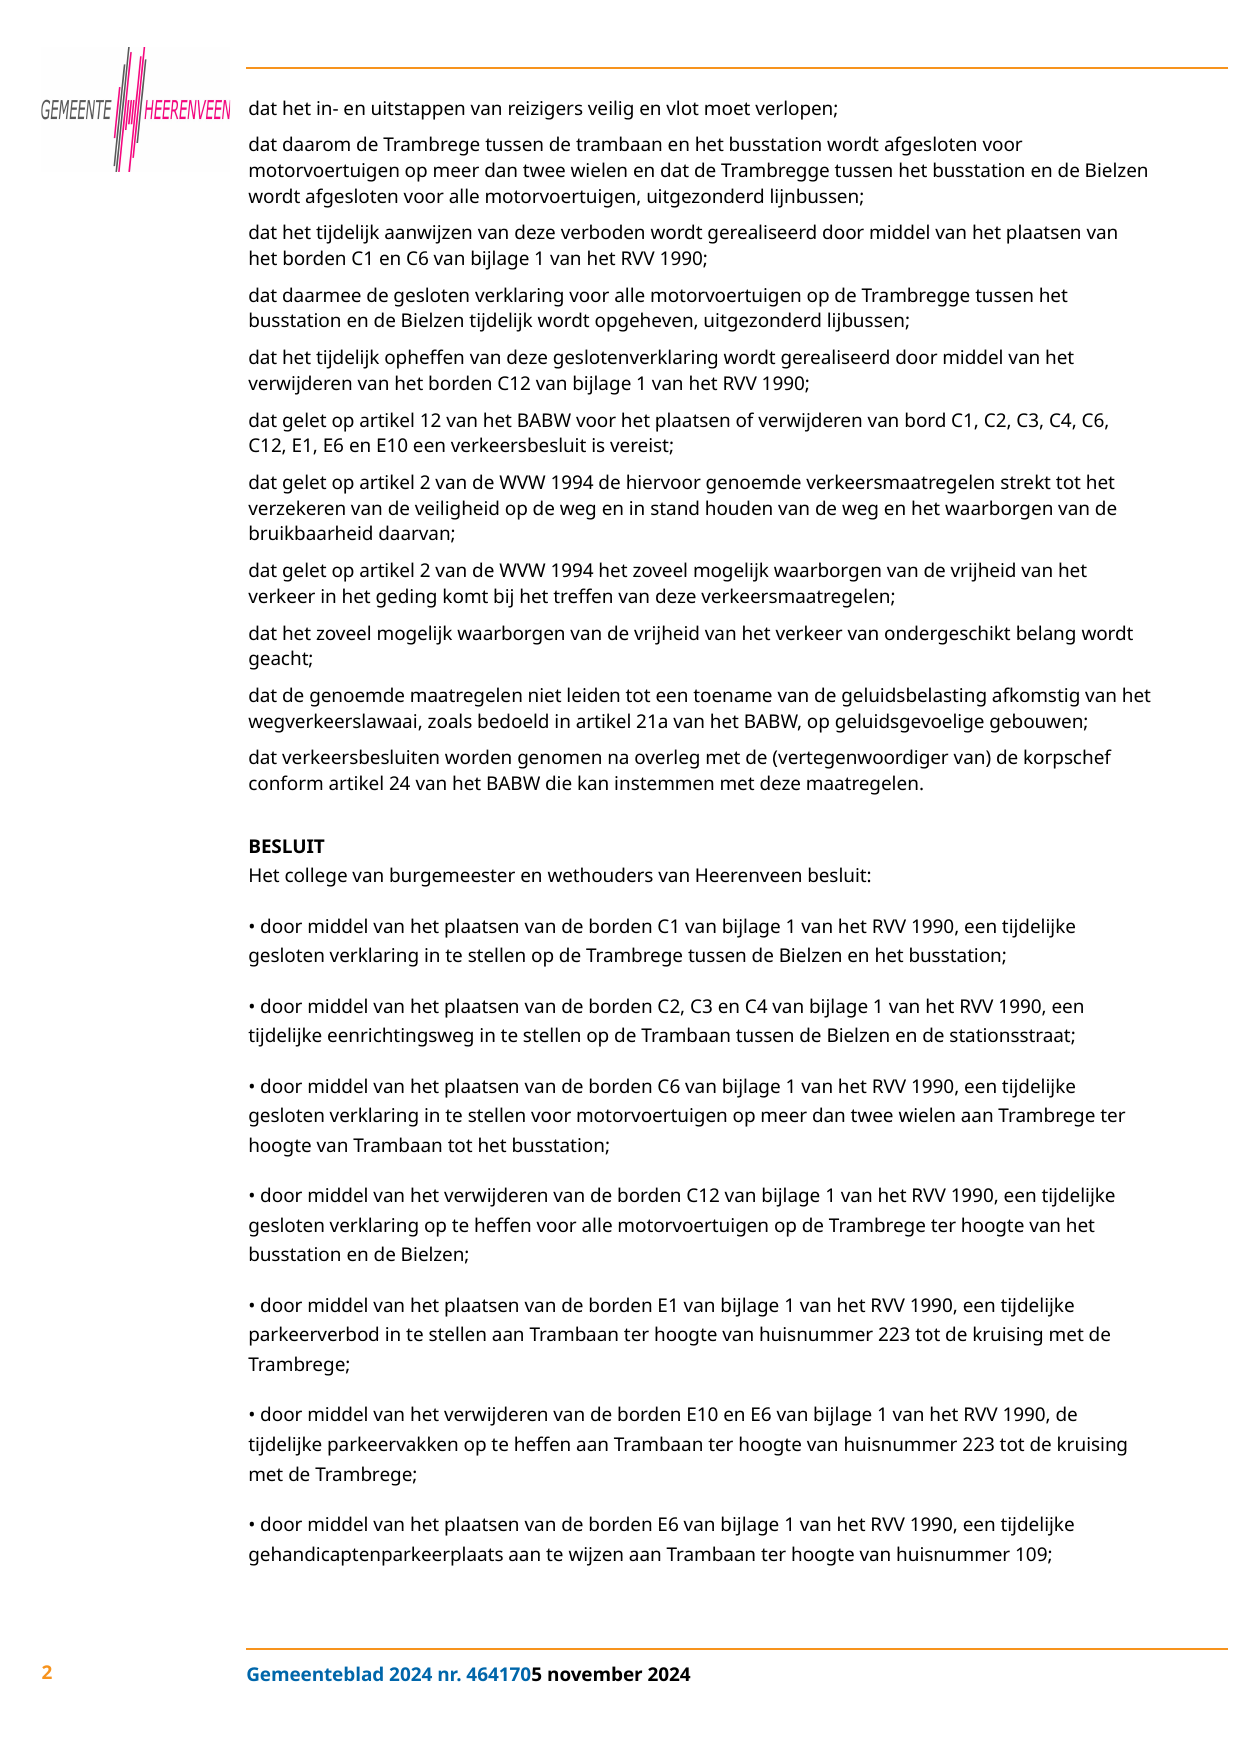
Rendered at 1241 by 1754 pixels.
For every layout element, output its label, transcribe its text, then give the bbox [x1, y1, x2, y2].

text dat gelet op artikel 12 van het BABW voor het plaatsen of verwijderen van bord C1, C2, C3, C4, C6, C12, E1, E6 en E10 een verkeersbesluit is vereist; [248, 407, 1152, 458]
text • door middel van het plaatsen van de borden E1 van bijlage 1 van het RVV 1990, een tijdelijke parkeerverbod in te stellen aan Trambaan ter hoogte van huisnummer 223 tot de kruising met de Trambrege; [248, 1292, 1152, 1377]
picture [41, 47, 231, 172]
text • door middel van het verwijderen van de borden E10 en E6 van bijlage 1 van het RVV 1990, de tijdelijke parkeervakken op te heffen aan Trambaan ter hoogte van huisnummer 223 tot de kruising met de Trambrege; [248, 1402, 1152, 1487]
text dat verkeersbesluiten worden genomen na overleg met de (vertegenwoordiger van) de korpschef conform artikel 24 van het BABW die kan instemmen met deze maatregelen. [248, 744, 1152, 796]
text • door middel van het verwijderen van de borden C12 van bijlage 1 van het RVV 1990, een tijdelijke gesloten verklaring op te heffen voor alle motorvoertuigen op de Trambrege ter hoogte van het busstation en de Bielzen; [248, 1182, 1152, 1267]
text dat daarmee de gesloten verklaring voor alle motorvoertuigen op de Trambregge tussen het busstation en de Bielzen tijdelijk wordt opgeheven, uitgezonderd lijbussen; [248, 282, 1152, 333]
text dat gelet op artikel 2 van de WVW 1994 de hiervoor genoemde verkeersmaatregelen strekt tot het verzekeren van de veiligheid op de weg en in stand houden van de weg en het waarborgen van de bruikbaarheid daarvan; [248, 469, 1152, 546]
text BESLUIT [248, 833, 1152, 859]
text dat het tijdelijk aanwijzen van deze verboden wordt gerealiseerd door middel van het plaatsen van het borden C1 en C6 van bijlage 1 van het RVV 1990; [248, 219, 1152, 271]
text • door middel van het plaatsen van de borden C6 van bijlage 1 van het RVV 1990, een tijdelijke gesloten verklaring in te stellen voor motorvoertuigen op meer dan twee wielen aan Trambrege ter hoogte van Trambaan tot het busstation; [248, 1073, 1152, 1158]
text • door middel van het plaatsen van de borden C2, C3 en C4 van bijlage 1 van het RVV 1990, een tijdelijke eenrichtingsweg in te stellen op de Trambaan tussen de Bielzen en de stationsstraat; [248, 993, 1152, 1048]
text dat het in- en uitstappen van reizigers veilig en vlot moet verlopen; [248, 95, 1152, 121]
text dat daarom de Trambrege tussen de trambaan en het busstation wordt afgesloten voor motorvoertuigen op meer dan twee wielen en dat de Trambregge tussen het busstation en de Bielzen wordt afgesloten voor alle motorvoertuigen, uitgezonderd lijnbussen; [248, 131, 1152, 209]
text • door middel van het plaatsen van de borden E6 van bijlage 1 van het RVV 1990, een tijdelijke gehandicaptenparkeerplaats aan te wijzen aan Trambaan ter hoogte van huisnummer 109; [248, 1511, 1152, 1567]
text • door middel van het plaatsen van de borden C1 van bijlage 1 van het RVV 1990, een tijdelijke gesloten verklaring in te stellen op de Trambrege tussen de Bielzen en het busstation; [248, 913, 1152, 968]
text dat de genoemde maatregelen niet leiden tot een toename van de geluidsbelasting afkomstig van het wegverkeerslawaai, zoals bedoeld in artikel 21a van het BABW, op geluidsgevoelige gebouwen; [248, 682, 1152, 733]
text dat het zoveel mogelijk waarborgen van de vrijheid van het verkeer van ondergeschikt belang wordt geacht; [248, 620, 1152, 671]
text Het college van burgemeester en wethouders van Heerenveen besluit: [248, 862, 1152, 888]
text dat het tijdelijk opheffen van deze geslotenverklaring wordt gerealiseerd door middel van het verwijderen van het borden C12 van bijlage 1 van het RVV 1990; [248, 344, 1152, 396]
text dat gelet op artikel 2 van de WVW 1994 het zoveel mogelijk waarborgen van de vrijheid van het verkeer in het geding komt bij het treffen van deze verkeersmaatregelen; [248, 557, 1152, 609]
